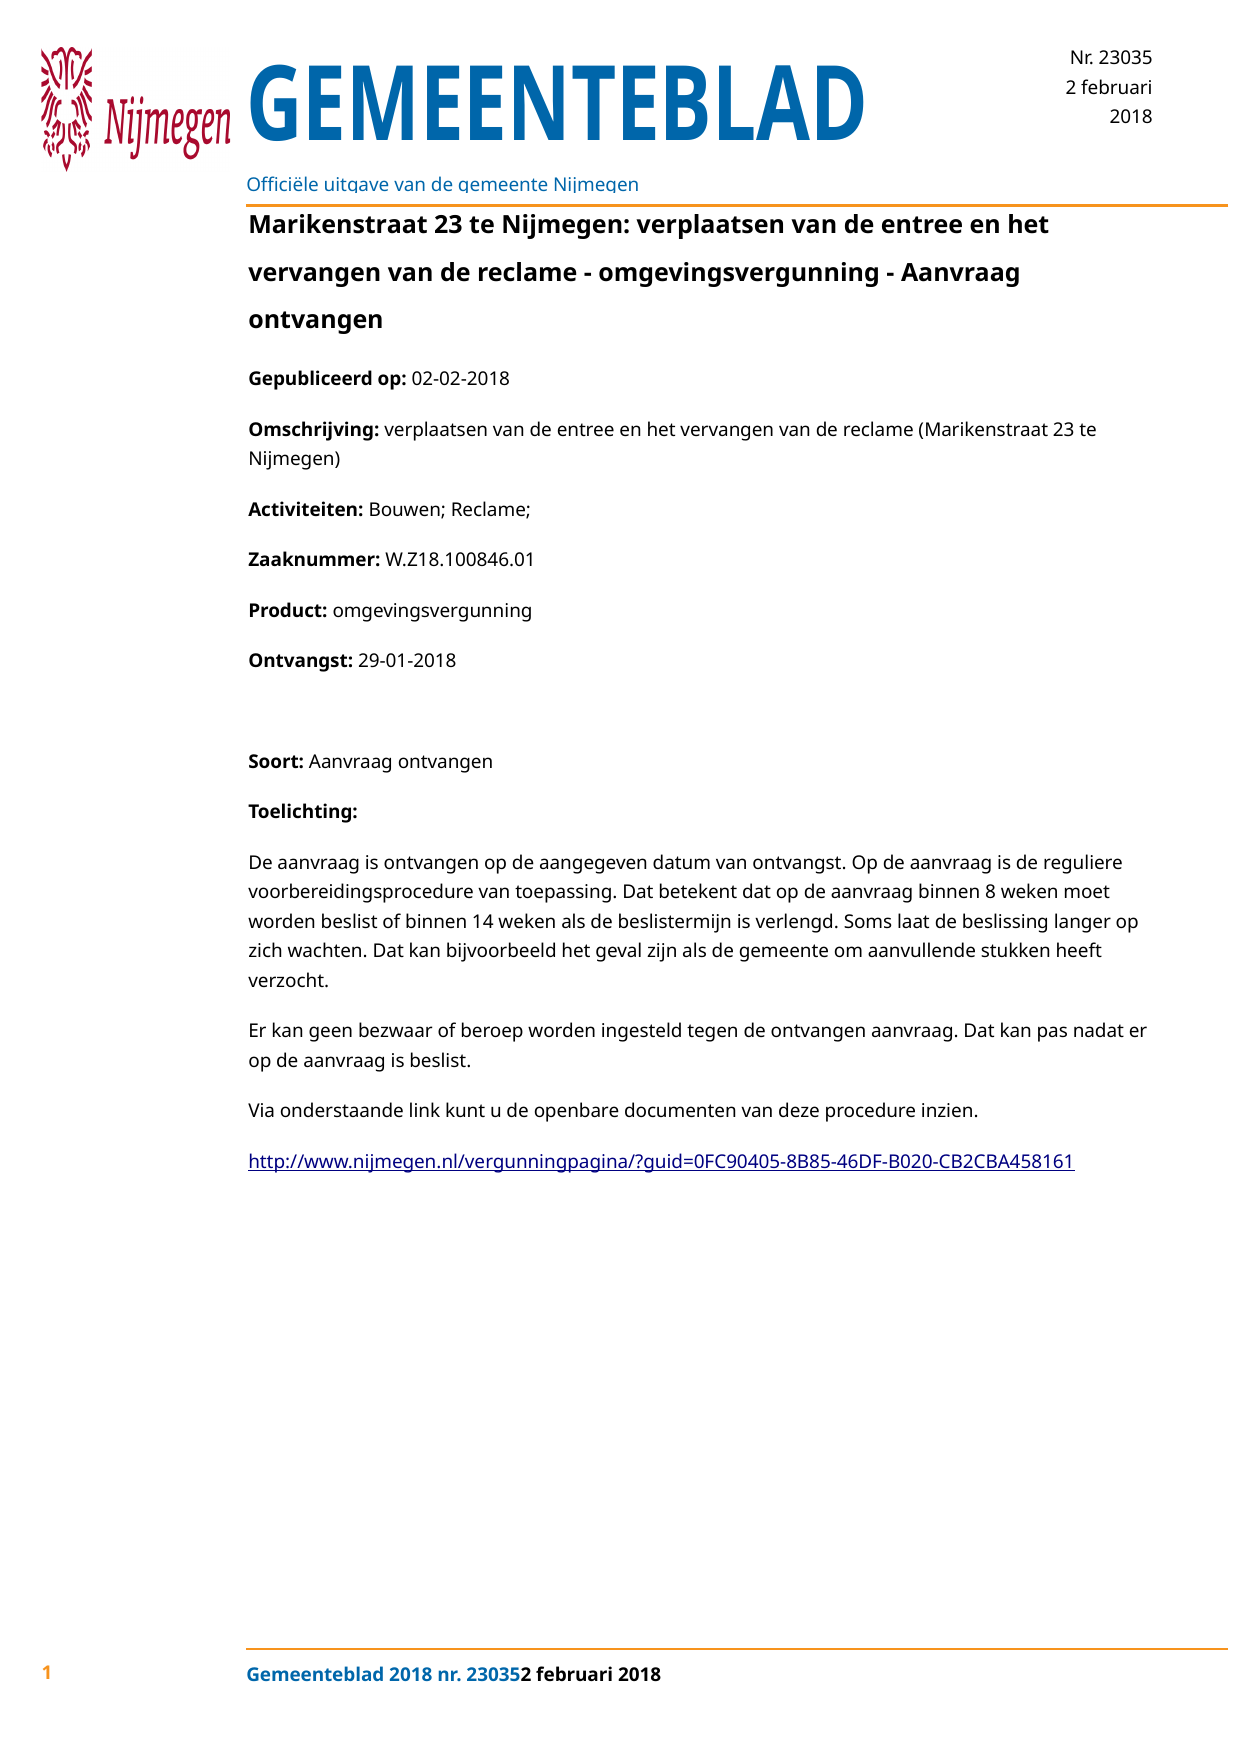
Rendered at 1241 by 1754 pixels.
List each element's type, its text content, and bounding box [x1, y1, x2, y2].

text Activiteiten: Bouwen; Reclame; [248, 496, 1152, 522]
text Marikenstraat 23 te Nijmegen: verplaatsen van de entree en het vervangen van de reclame - omgevingsvergunning - Aanvraag ontvangen [248, 207, 1152, 336]
text Zaaknummer: W.Z18.100846.01 [248, 546, 1152, 572]
text Ontvangst: 29-01-2018 [248, 647, 1152, 673]
text Product: omgevingsvergunning [248, 597, 1152, 622]
text Soort: Aanvraag ontvangen [248, 748, 1152, 774]
text De aanvraag is ontvangen op de aangegeven datum van ontvangst. Op de aanvraag is de reguliere voorbereidingsprocedure van toepassing. Dat betekent dat op de aanvraag binnen 8 weken moet worden beslist of binnen 14 weken als de beslistermijn is verlengd. Soms laat de beslissing langer op zich wachten. Dat kan bijvoorbeeld het geval zijn als de gemeente om aanvullende stukken heeft verzocht. [248, 849, 1152, 993]
text Gepubliceerd op: 02-02-2018 [248, 366, 1152, 391]
text Via onderstaande link kunt u de openbare documenten van deze procedure inzien. [248, 1098, 1152, 1123]
text Toelichting: [248, 798, 1152, 824]
picture [41, 47, 231, 172]
text Omschrijving: verplaatsen van de entree en het vervangen van de reclame (Marikenstraat 23 te Nijmegen) [248, 416, 1152, 471]
text Er kan geen bezwaar of beroep worden ingesteld tegen de ontvangen aanvraag. Dat kan pas nadat er op de aanvraag is beslist. [248, 1018, 1152, 1073]
text http://www.nijmegen.nl/vergunningpagina/?guid=0FC90405-8B85-46DF-B020-CB2CBA458161 [248, 1148, 1152, 1174]
